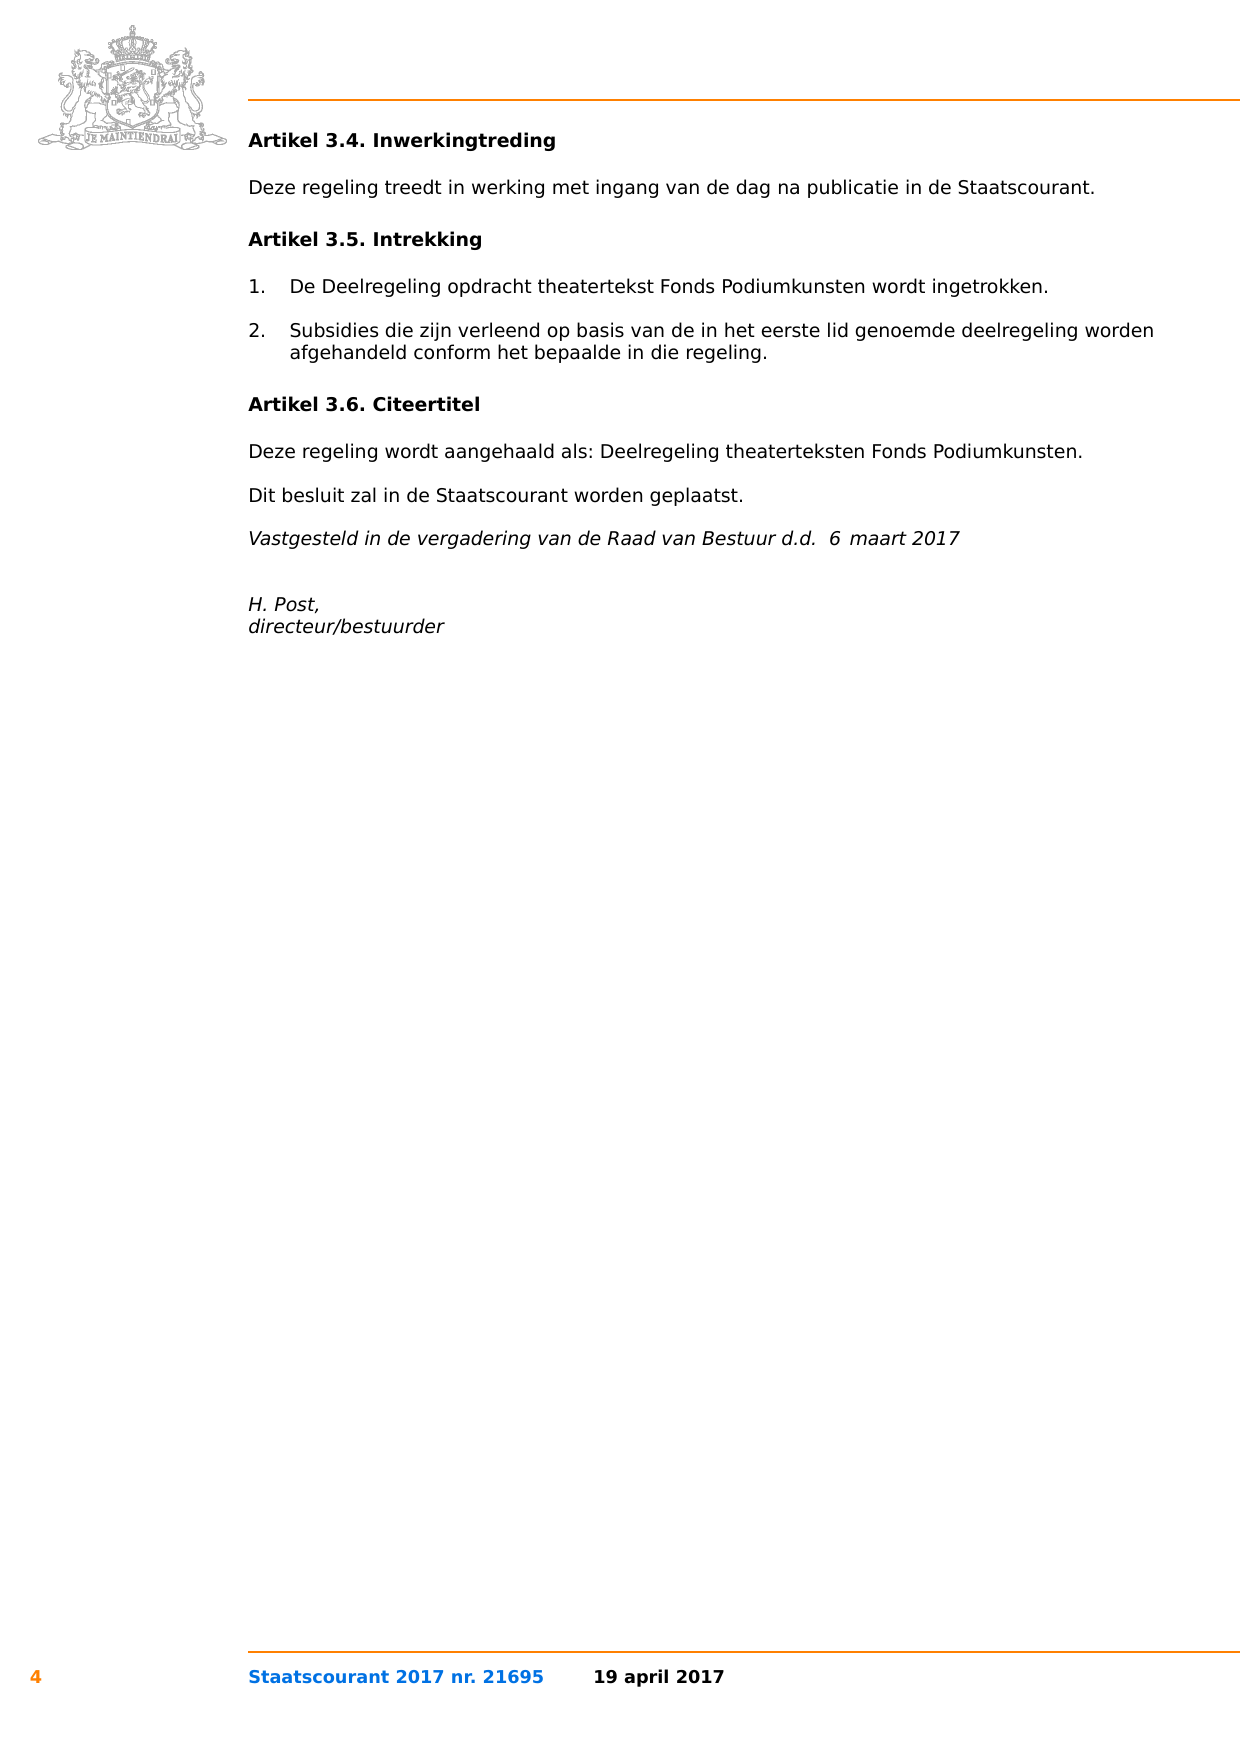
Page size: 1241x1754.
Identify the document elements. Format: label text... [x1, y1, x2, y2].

text Deze regeling treedt in werking met ingang van de dag na publicatie in de Staatscourant. [248, 177, 1163, 199]
picture [38, 25, 227, 150]
text 2. Subsidies die zijn verleend op basis van de in het eerste lid genoemde deelregeling worden afgehandeld conform het bepaalde in die regeling. [248, 320, 1163, 364]
subtitle Artikel 3.5. Intrekking [248, 229, 1163, 251]
text 1. De Deelregeling opdracht theatertekst Fonds Podiumkunsten wordt ingetrokken. [248, 276, 1163, 298]
subtitle Artikel 3.4. Inwerkingtreding [248, 130, 1163, 152]
subtitle Artikel 3.6. Citeertitel [248, 394, 1163, 416]
text Dit besluit zal in de Staatscourant worden geplaatst. [248, 484, 1163, 506]
text Deze regeling wordt aangehaald als: Deelregeling theaterteksten Fonds Podiumkunsten. [248, 441, 1163, 463]
text H. Post, directeur/bestuurder [248, 572, 1163, 638]
text Vastgesteld in de vergadering van de Raad van Bestuur d.d. 6 maart 2017 [248, 528, 1163, 550]
